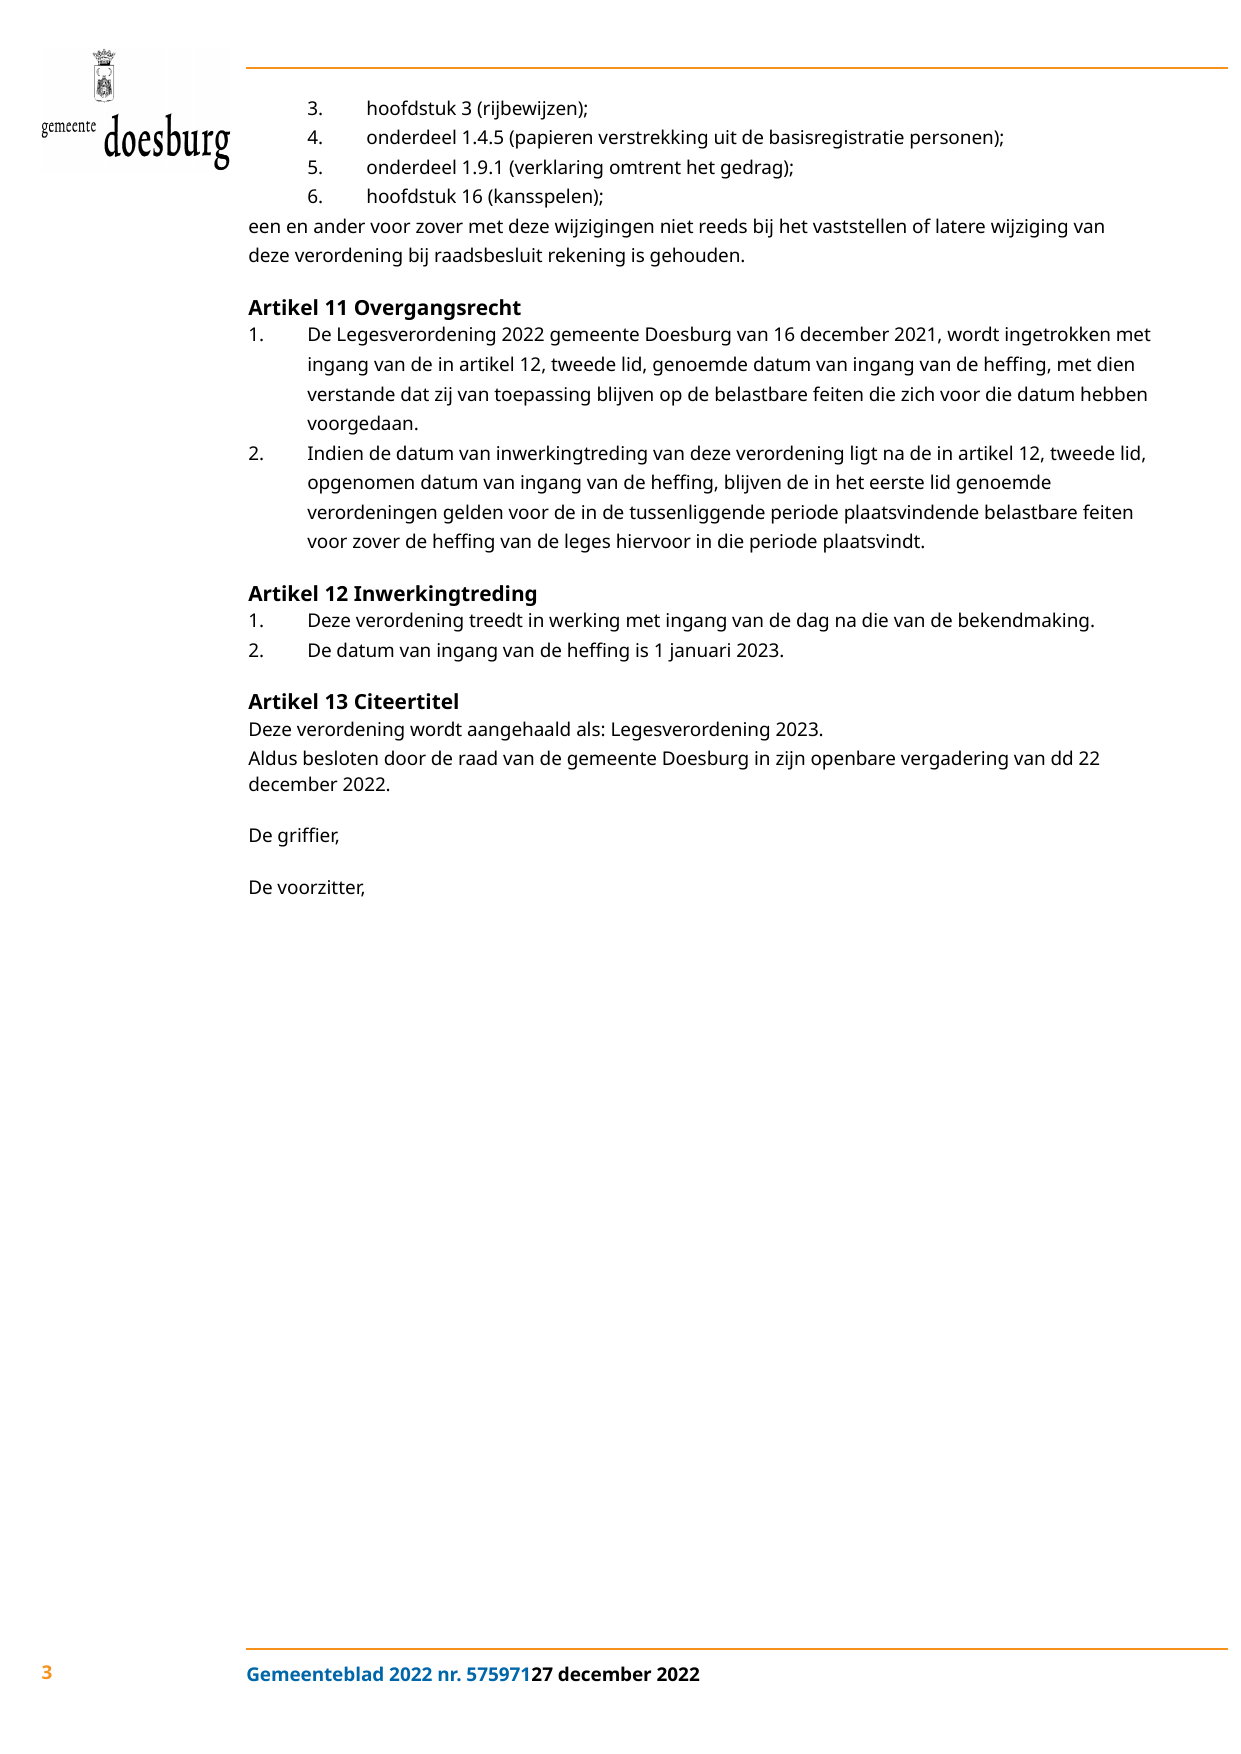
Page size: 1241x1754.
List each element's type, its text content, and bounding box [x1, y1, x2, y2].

list Deze verordening treedt in werking met ingang van de dag na die van de bekendmaking. [248, 607, 1152, 633]
text een en ander voor zover met deze wijzigingen niet reeds bij het vaststellen of latere wijziging van deze verordening bij raadsbesluit rekening is gehouden. [248, 213, 1152, 268]
text Deze verordening wordt aangehaald als: Legesverordening 2023. [248, 716, 1152, 742]
list De datum van ingang van de heffing is 1 januari 2023. [248, 637, 1152, 663]
picture [41, 47, 231, 172]
text Artikel 12 Inwerkingtreding [248, 579, 1152, 607]
list hoofdstuk 16 (kansspelen); [307, 183, 1152, 209]
list onderdeel 1.4.5 (papieren verstrekking uit de basisregistratie personen); [307, 124, 1152, 150]
text De griffier, [248, 823, 1152, 848]
list hoofdstuk 3 (rijbewijzen); [307, 95, 1152, 121]
text De voorzitter, [248, 874, 1152, 900]
list onderdeel 1.9.1 (verklaring omtrent het gedrag); [307, 154, 1152, 180]
list De Legesverordening 2022 gemeente Doesburg van 16 december 2021, wordt ingetrokken met ingang van de in artikel 12, tweede lid, genoemde datum van ingang van de heffing, met dien verstande dat zij van toepassing blijven op de belastbare feiten die zich voor die datum hebben voorgedaan. [248, 322, 1152, 436]
text Aldus besloten door de raad van de gemeente Doesburg in zijn openbare vergadering van dd 22 december 2022. [248, 746, 1152, 797]
text Artikel 13 Citeertitel [248, 687, 1152, 716]
text Artikel 11 Overgangsrecht [248, 293, 1152, 322]
list Indien de datum van inwerkingtreding van deze verordening ligt na de in artikel 12, tweede lid, opgenomen datum van ingang van de heffing, blijven de in het eerste lid genoemde verordeningen gelden voor de in de tussenliggende periode plaatsvindende belastbare feiten voor zover de heffing van de leges hiervoor in die periode plaatsvindt. [248, 440, 1152, 554]
